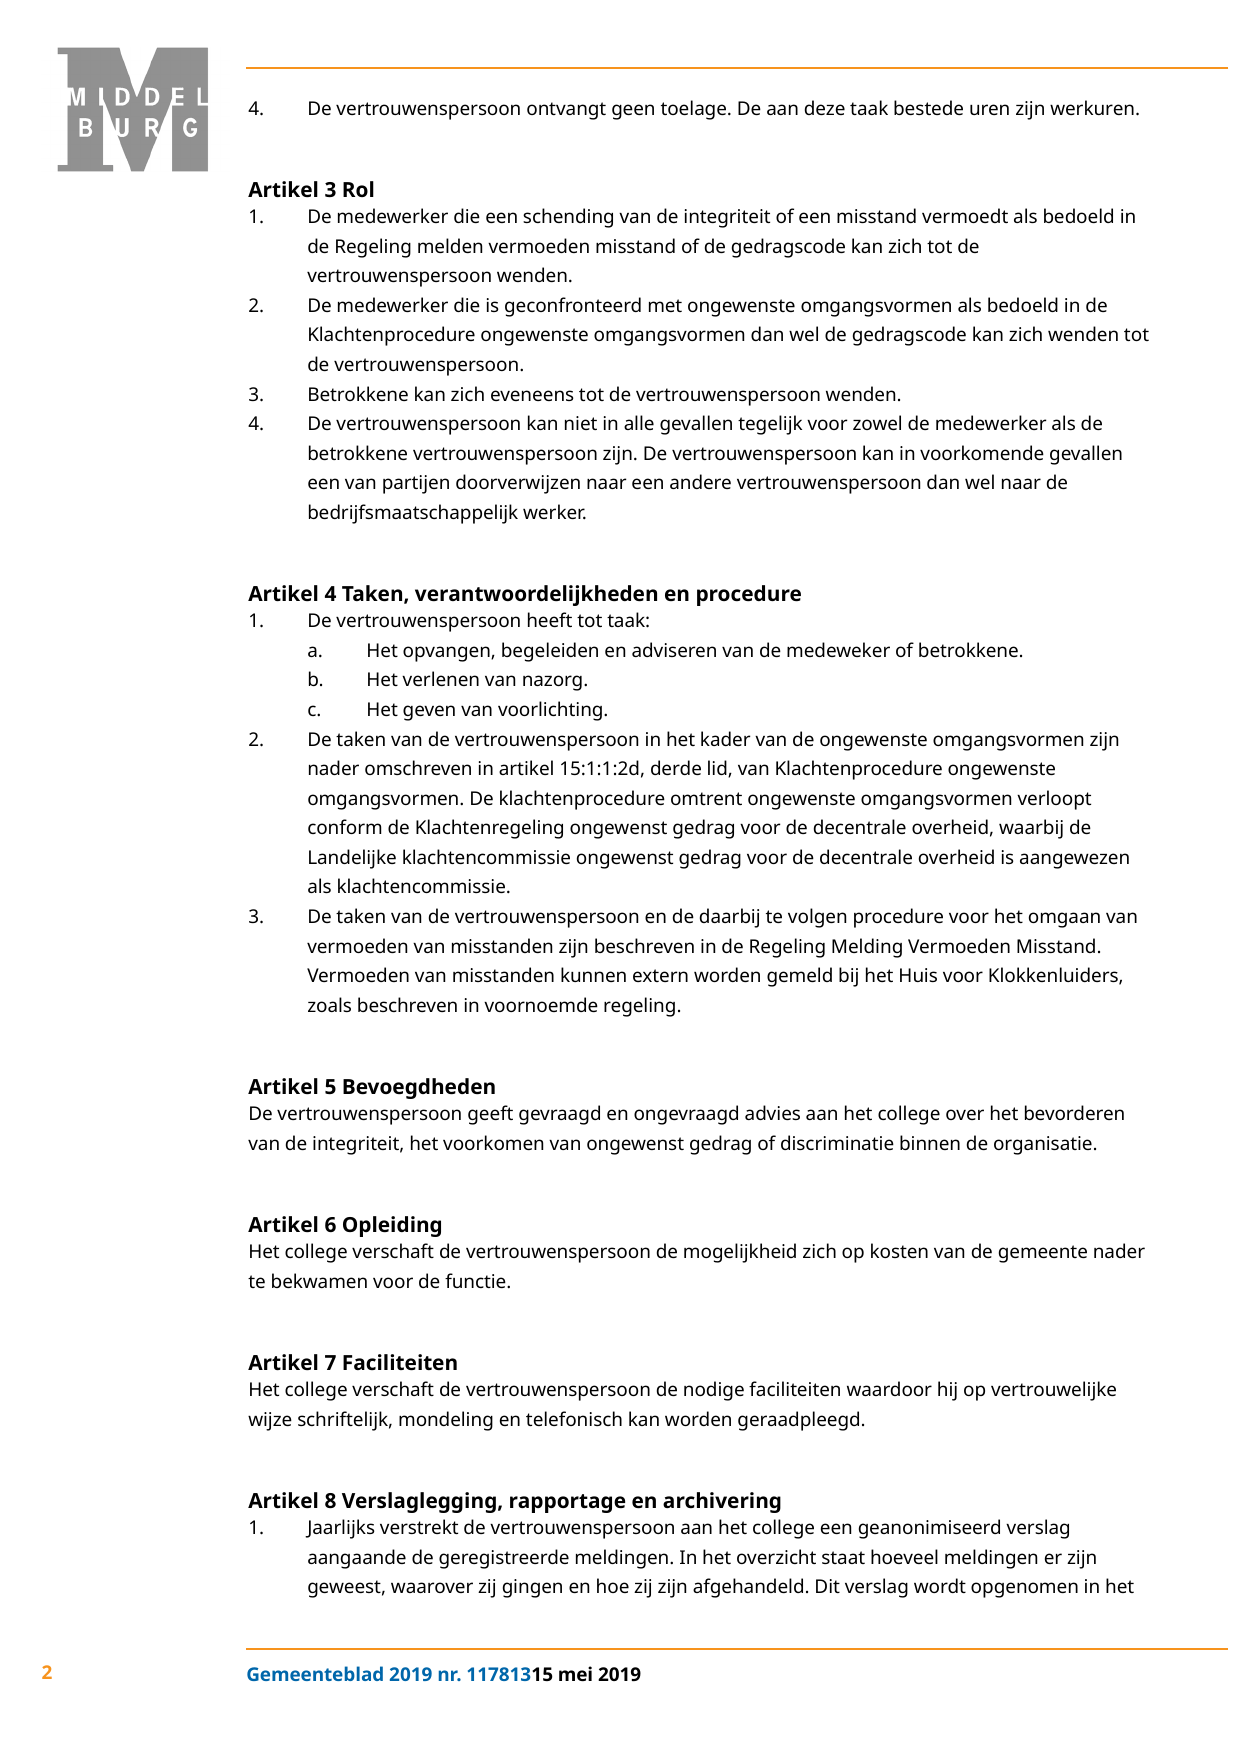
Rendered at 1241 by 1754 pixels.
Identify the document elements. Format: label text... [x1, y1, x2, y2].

list De taken van de vertrouwenspersoon en de daarbij te volgen procedure voor het omgaan van vermoeden van misstanden zijn beschreven in de Regeling Melding Vermoeden Misstand. Vermoeden van misstanden kunnen extern worden gemeld bij het Huis voor Klokkenluiders, zoals beschreven in voornoemde regeling. [248, 903, 1152, 1018]
text Het college verschaft de vertrouwenspersoon de mogelijkheid zich op kosten van de gemeente nader te bekwamen voor de functie. [248, 1238, 1152, 1294]
list De vertrouwenspersoon ontvangt geen toelage. De aan deze taak bestede uren zijn werkuren. [248, 95, 1152, 121]
text Artikel 4 Taken, verantwoordelijkheden en procedure [248, 579, 1152, 607]
text Artikel 3 Rol [248, 175, 1152, 203]
picture [41, 47, 231, 172]
list Betrokkene kan zich eveneens tot de vertrouwenspersoon wenden. [248, 381, 1152, 406]
text Artikel 7 Faciliteiten [248, 1348, 1152, 1377]
list Het opvangen, begeleiden en adviseren van de medeweker of betrokkene. [307, 637, 1152, 663]
list De medewerker die een schending van de integriteit of een misstand vermoedt als bedoeld in de Regeling melden vermoeden misstand of de gedragscode kan zich tot de vertrouwenspersoon wenden. [248, 203, 1152, 288]
list Jaarlijks verstrekt de vertrouwenspersoon aan het college een geanonimiseerd verslag aangaande de geregistreerde meldingen. In het overzicht staat hoeveel meldingen er zijn geweest, waarover zij gingen en hoe zij zijn afgehandeld. Dit verslag wordt opgenomen in het [248, 1514, 1152, 1599]
text Het college verschaft de vertrouwenspersoon de nodige faciliteiten waardoor hij op vertrouwelijke wijze schriftelijk, mondeling en telefonisch kan worden geraadpleegd. [248, 1377, 1152, 1432]
text Artikel 8 Verslaglegging, rapportage en archivering [248, 1486, 1152, 1514]
list De vertrouwenspersoon kan niet in alle gevallen tegelijk voor zowel de medewerker als de betrokkene vertrouwenspersoon zijn. De vertrouwenspersoon kan in voorkomende gevallen een van partijen doorverwijzen naar een andere vertrouwenspersoon dan wel naar de bedrijfsmaatschappelijk werker. [248, 410, 1152, 525]
list De medewerker die is geconfronteerd met ongewenste omgangsvormen als bedoeld in de Klachtenprocedure ongewenste omgangsvormen dan wel de gedragscode kan zich wenden tot de vertrouwenspersoon. [248, 292, 1152, 377]
text De vertrouwenspersoon geeft gevraagd en ongevraagd advies aan het college over het bevorderen van de integriteit, het voorkomen van ongewenst gedrag of discriminatie binnen de organisatie. [248, 1101, 1152, 1156]
list Het verlenen van nazorg. [307, 667, 1152, 692]
list Het geven van voorlichting. [307, 696, 1152, 722]
list De taken van de vertrouwenspersoon in het kader van de ongewenste omgangsvormen zijn nader omschreven in artikel 15:1:1:2d, derde lid, van Klachtenprocedure ongewenste omgangsvormen. De klachtenprocedure omtrent ongewenste omgangsvormen verloopt conform de Klachtenregeling ongewenst gedrag voor de decentrale overheid, waarbij de Landelijke klachtencommissie ongewenst gedrag voor de decentrale overheid is aangewezen als klachtencommissie. [248, 726, 1152, 899]
text Artikel 6 Opleiding [248, 1210, 1152, 1238]
text Artikel 5 Bevoegdheden [248, 1072, 1152, 1101]
list De vertrouwenspersoon heeft tot taak: [248, 607, 1152, 633]
